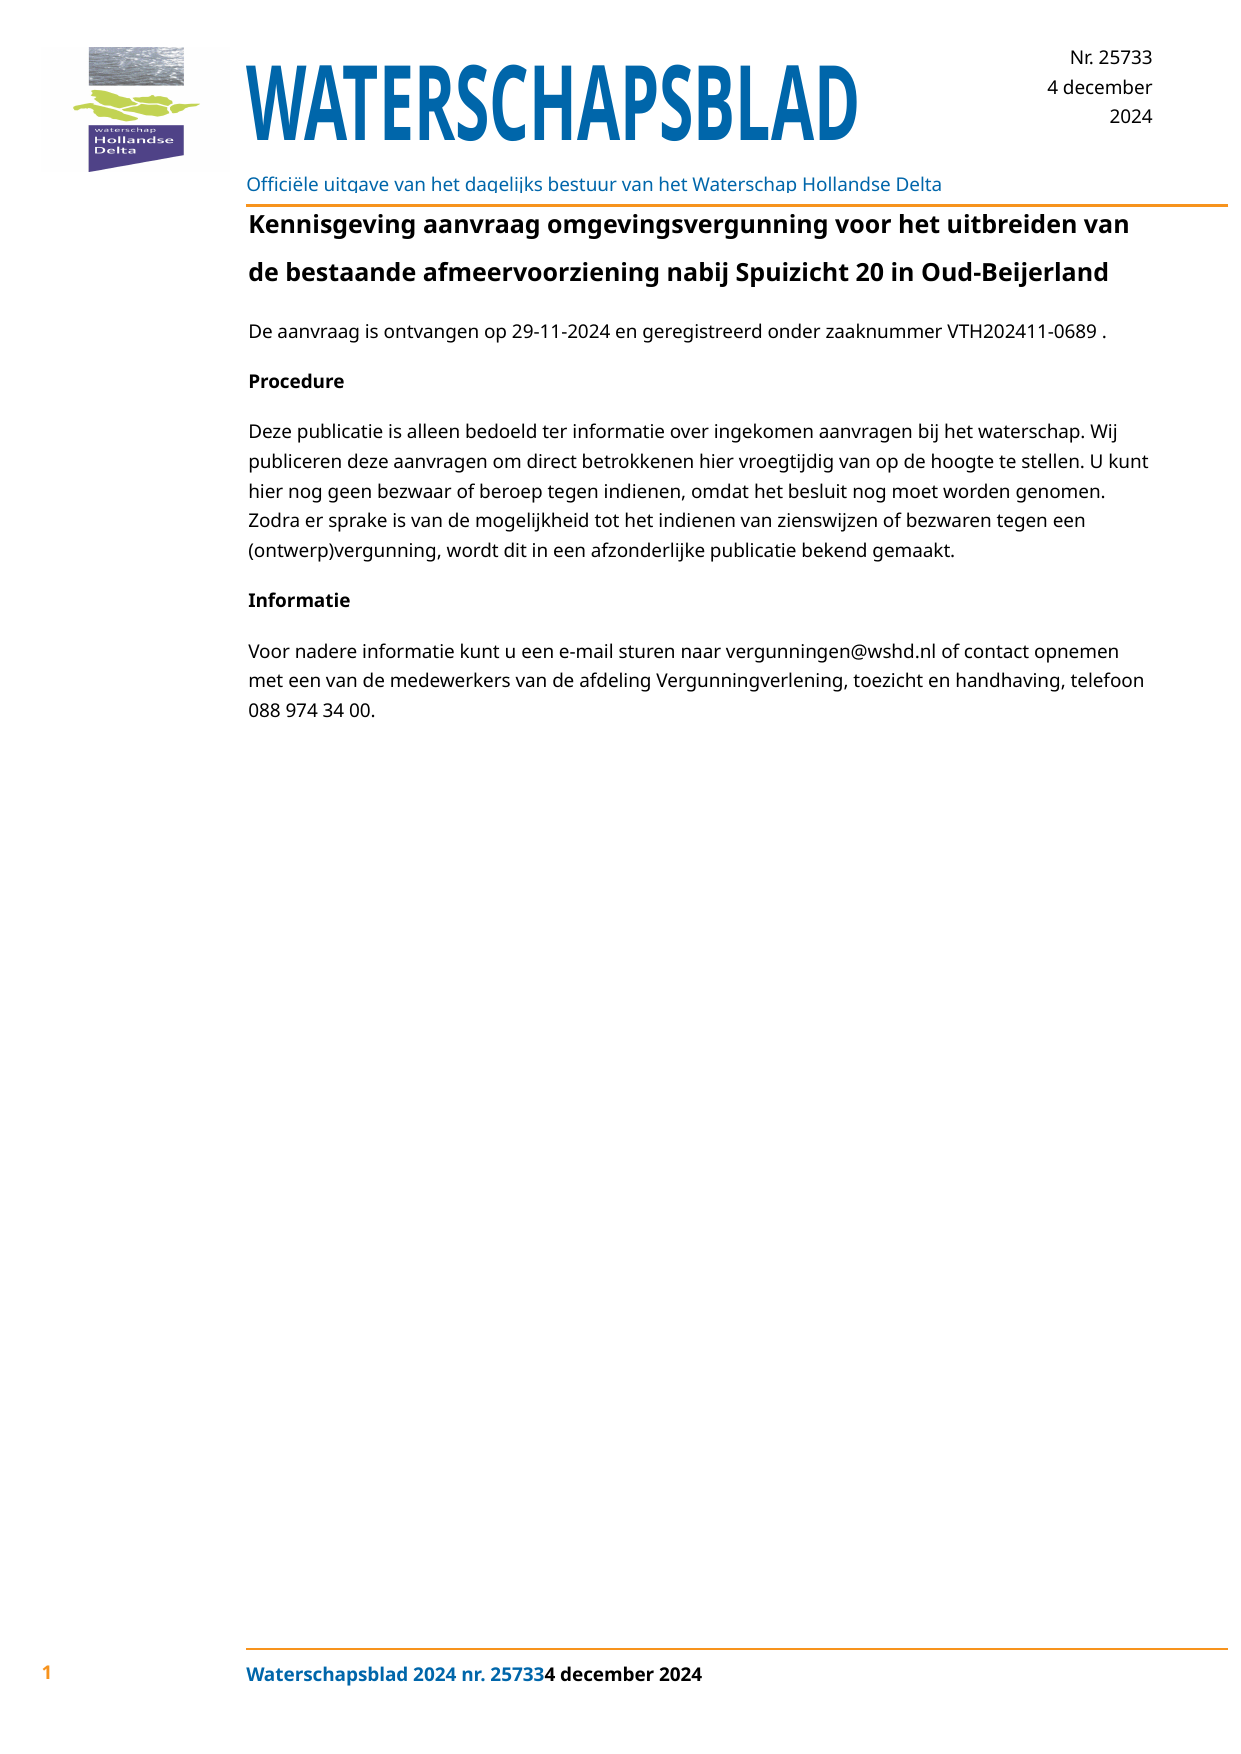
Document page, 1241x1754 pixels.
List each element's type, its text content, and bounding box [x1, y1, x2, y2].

text Deze publicatie is alleen bedoeld ter informatie over ingekomen aanvragen bij het waterschap. Wij publiceren deze aanvragen om direct betrokkenen hier vroegtijdig van op de hoogte te stellen. U kunt hier nog geen bezwaar of beroep tegen indienen, omdat het besluit nog moet worden genomen. Zodra er sprake is van de mogelijkheid tot het indienen van zienswijzen of bezwaren tegen een (ontwerp)vergunning, wordt dit in een afzonderlijke publicatie bekend gemaakt. [248, 419, 1152, 563]
picture [41, 47, 231, 172]
text Informatie [248, 587, 1152, 613]
text Procedure [248, 368, 1152, 394]
text Voor nadere informatie kunt u een e-mail sturen naar vergunningen@wshd.nl of contact opnemen met een van de medewerkers van de afdeling Vergunningverlening, toezicht en handhaving, telefoon 088 974 34 00. [248, 638, 1152, 723]
text De aanvraag is ontvangen op 29-11-2024 en geregistreerd onder zaaknummer VTH202411-0689 . [248, 318, 1152, 344]
text Kennisgeving aanvraag omgevingsvergunning voor het uitbreiden van de bestaande afmeervoorziening nabij Spuizicht 20 in Oud-Beijerland [248, 207, 1152, 288]
